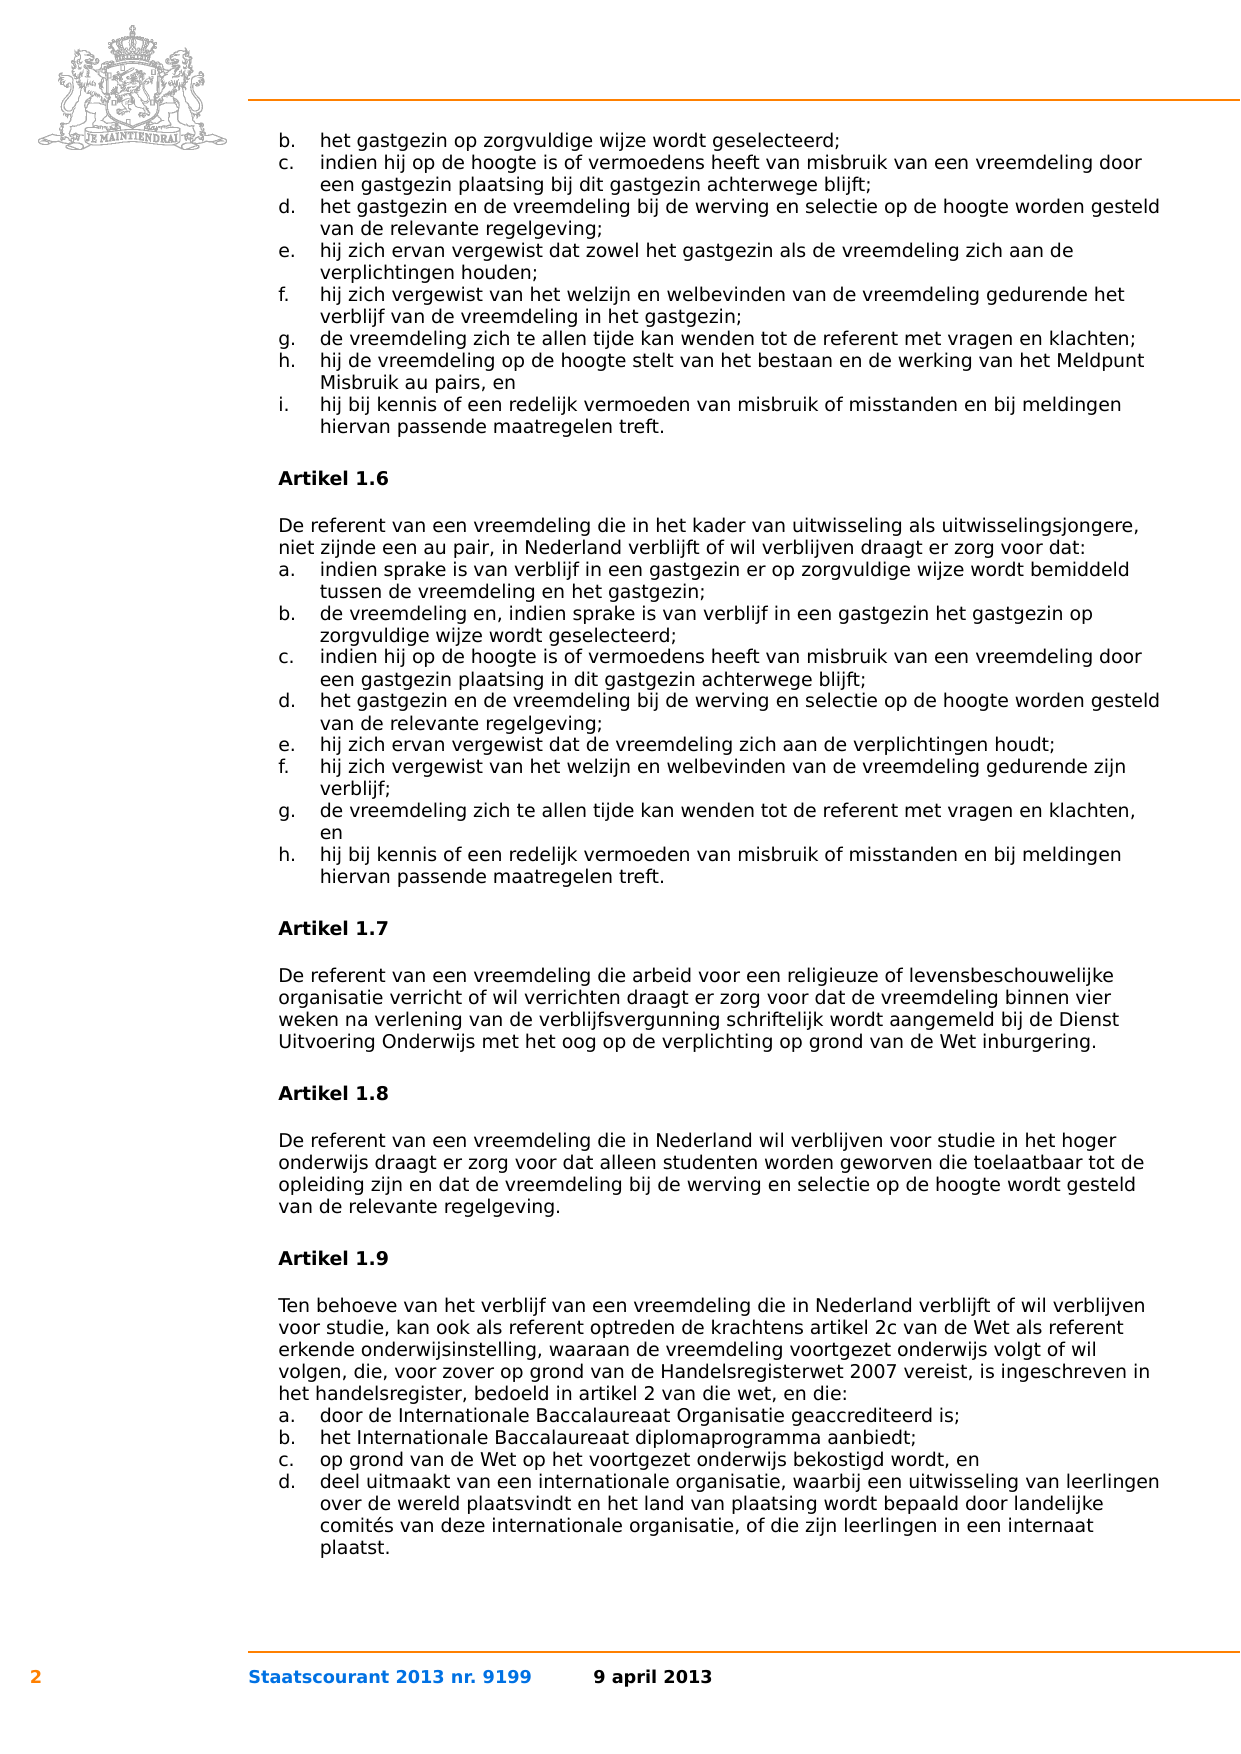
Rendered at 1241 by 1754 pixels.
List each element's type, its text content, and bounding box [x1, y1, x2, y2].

text d. het gastgezin en de vreemdeling bij de werving en selectie op de hoogte worden gesteld van de relevante regelgeving; [278, 196, 1163, 240]
text b. het Internationale Baccalaureaat diplomaprogramma aanbiedt; [278, 1427, 1163, 1449]
text f. hij zich vergewist van het welzijn en welbevinden van de vreemdeling gedurende zijn verblijf; [278, 756, 1163, 800]
text h. hij bij kennis of een redelijk vermoeden van misbruik of misstanden en bij meldingen hiervan passende maatregelen treft. [278, 844, 1163, 888]
text De referent van een vreemdeling die in Nederland wil verblijven voor studie in het hoger onderwijs draagt er zorg voor dat alleen studenten worden geworven die toelaatbaar tot de opleiding zijn en dat de vreemdeling bij de werving en selectie op de hoogte wordt gesteld van de relevante regelgeving. [278, 1130, 1163, 1218]
subtitle Artikel 1.7 [278, 918, 1163, 940]
text a. door de Internationale Baccalaureaat Organisatie geaccrediteerd is; [278, 1405, 1163, 1427]
text e. hij zich ervan vergewist dat zowel het gastgezin als de vreemdeling zich aan de verplichtingen houden; [278, 240, 1163, 284]
text e. hij zich ervan vergewist dat de vreemdeling zich aan de verplichtingen houdt; [278, 734, 1163, 756]
text b. de vreemdeling en, indien sprake is van verblijf in een gastgezin het gastgezin op zorgvuldige wijze wordt geselecteerd; [278, 602, 1163, 646]
text a. indien sprake is van verblijf in een gastgezin er op zorgvuldige wijze wordt bemiddeld tussen de vreemdeling en het gastgezin; [278, 558, 1163, 602]
text c. op grond van de Wet op het voortgezet onderwijs bekostigd wordt, en [278, 1449, 1163, 1471]
text f. hij zich vergewist van het welzijn en welbevinden van de vreemdeling gedurende het verblijf van de vreemdeling in het gastgezin; [278, 284, 1163, 328]
text De referent van een vreemdeling die arbeid voor een religieuze of levensbeschouwelijke organisatie verricht of wil verrichten draagt er zorg voor dat de vreemdeling binnen vier weken na verlening van de verblijfsvergunning schriftelijk wordt aangemeld bij de Dienst Uitvoering Onderwijs met het oog op de verplichting op grond van de Wet inburgering. [278, 965, 1163, 1053]
text d. het gastgezin en de vreemdeling bij de werving en selectie op de hoogte worden gesteld van de relevante regelgeving; [278, 690, 1163, 734]
text h. hij de vreemdeling op de hoogte stelt van het bestaan en de werking van het Meldpunt Misbruik au pairs, en [278, 350, 1163, 394]
text Ten behoeve van het verblijf van een vreemdeling die in Nederland verblijft of wil verblijven voor studie, kan ook als referent optreden de krachtens artikel 2c van de Wet als referent erkende onderwijsinstelling, waaraan de vreemdeling voortgezet onderwijs volgt of wil volgen, die, voor zover op grond van de Handelsregisterwet 2007 vereist, is ingeschreven in het handelsregister, bedoeld in artikel 2 van die wet, en die: [278, 1295, 1163, 1405]
text c. indien hij op de hoogte is of vermoedens heeft van misbruik van een vreemdeling door een gastgezin plaatsing in dit gastgezin achterwege blijft; [278, 646, 1163, 690]
text g. de vreemdeling zich te allen tijde kan wenden tot de referent met vragen en klachten; [278, 328, 1163, 350]
text d. deel uitmaakt van een internationale organisatie, waarbij een uitwisseling van leerlingen over de wereld plaatsvindt en het land van plaatsing wordt bepaald door landelijke comités van deze internationale organisatie, of die zijn leerlingen in een internaat plaatst. [278, 1471, 1163, 1559]
text De referent van een vreemdeling die in het kader van uitwisseling als uitwisselingsjongere, niet zijnde een au pair, in Nederland verblijft of wil verblijven draagt er zorg voor dat: [278, 514, 1163, 558]
subtitle Artikel 1.6 [278, 468, 1163, 489]
subtitle Artikel 1.9 [278, 1248, 1163, 1270]
picture [38, 25, 227, 150]
text i. hij bij kennis of een redelijk vermoeden van misbruik of misstanden en bij meldingen hiervan passende maatregelen treft. [278, 394, 1163, 438]
text g. de vreemdeling zich te allen tijde kan wenden tot de referent met vragen en klachten, en [278, 800, 1163, 844]
text b. het gastgezin op zorgvuldige wijze wordt geselecteerd; [278, 130, 1163, 152]
subtitle Artikel 1.8 [278, 1083, 1163, 1105]
text c. indien hij op de hoogte is of vermoedens heeft van misbruik van een vreemdeling door een gastgezin plaatsing bij dit gastgezin achterwege blijft; [278, 152, 1163, 196]
